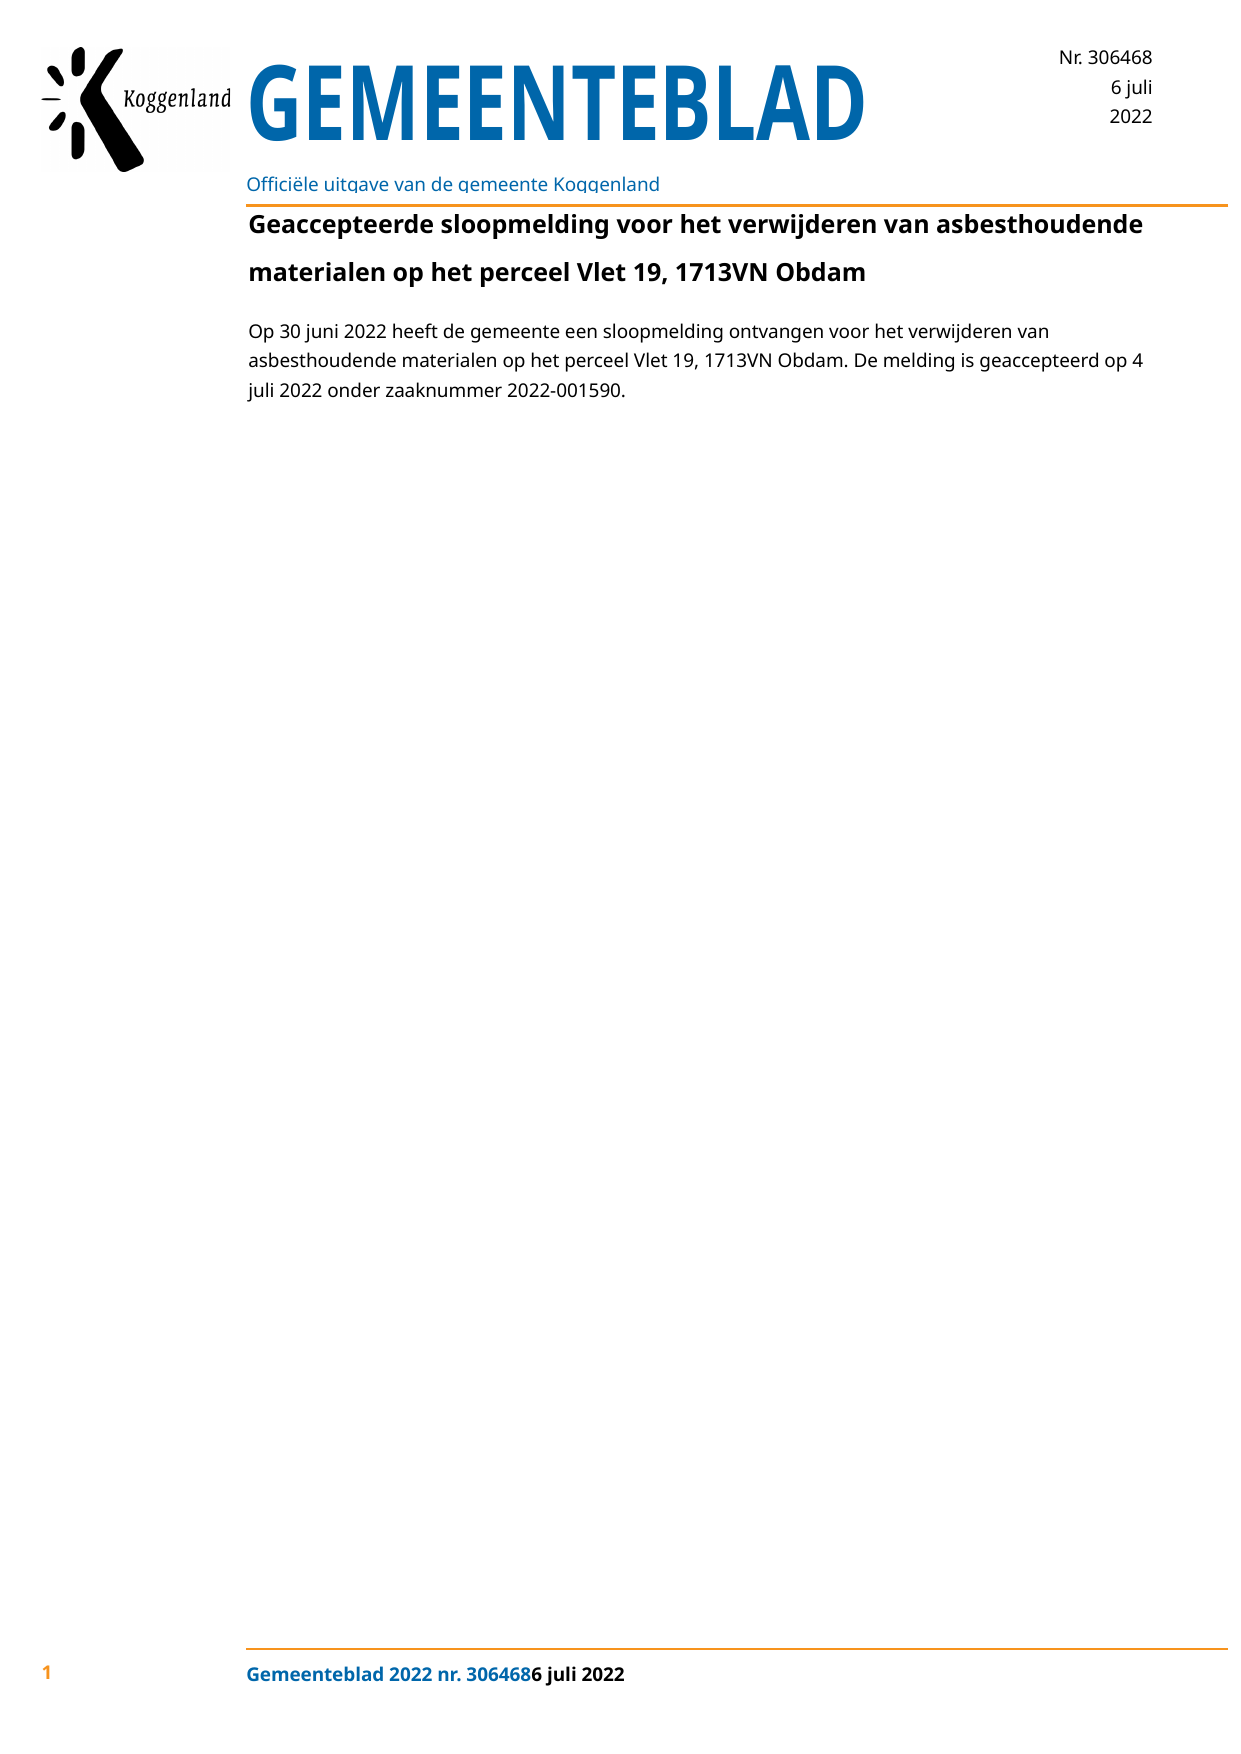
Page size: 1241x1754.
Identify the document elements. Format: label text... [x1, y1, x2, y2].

picture [41, 47, 231, 172]
text Op 30 juni 2022 heeft de gemeente een sloopmelding ontvangen voor het verwijderen van asbesthoudende materialen op het perceel Vlet 19, 1713VN Obdam. De melding is geaccepteerd op 4 juli 2022 onder zaaknummer 2022-001590. [248, 318, 1152, 403]
text Geaccepteerde sloopmelding voor het verwijderen van asbesthoudende materialen op het perceel Vlet 19, 1713VN Obdam [248, 207, 1152, 288]
